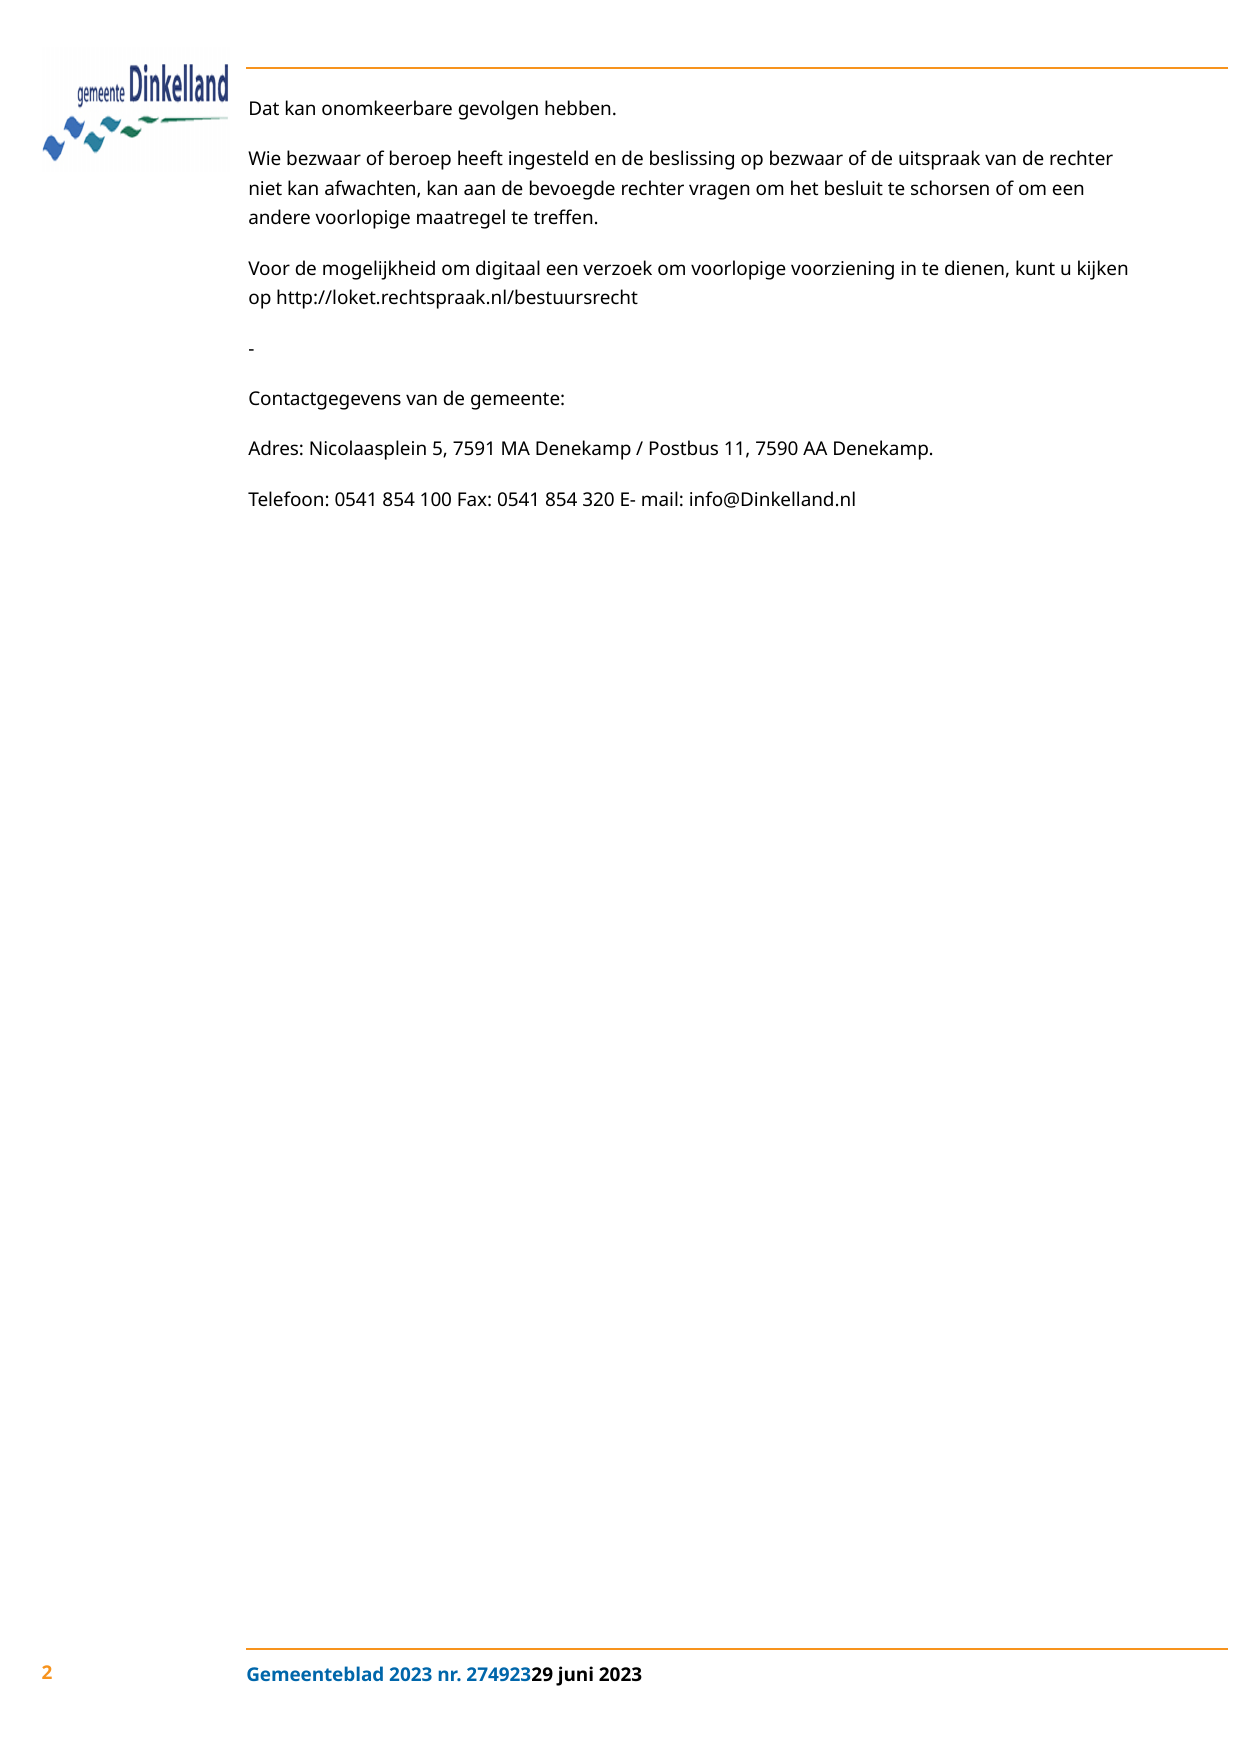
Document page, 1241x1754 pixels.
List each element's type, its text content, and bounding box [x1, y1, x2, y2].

text Voor de mogelijkheid om digitaal een verzoek om voorlopige voorziening in te dienen, kunt u kijken op http://loket.rechtspraak.nl/bestuursrecht [248, 255, 1152, 310]
text Wie bezwaar of beroep heeft ingesteld en de beslissing op bezwaar of de uitspraak van de rechter niet kan afwachten, kan aan de bevoegde rechter vragen om het besluit te schorsen of om een andere voorlopige maatregel te treffen. [248, 145, 1152, 230]
picture [41, 47, 231, 172]
text Adres: Nicolaasplein 5, 7591 MA Denekamp / Postbus 11, 7590 AA Denekamp. [248, 436, 1152, 461]
text - [248, 335, 1152, 361]
text Telefoon: 0541 854 100 Fax: 0541 854 320 E- mail: info@Dinkelland.nl [248, 486, 1152, 512]
text Dat kan onomkeerbare gevolgen hebben. [248, 95, 1152, 121]
text Contactgegevens van de gemeente: [248, 385, 1152, 411]
